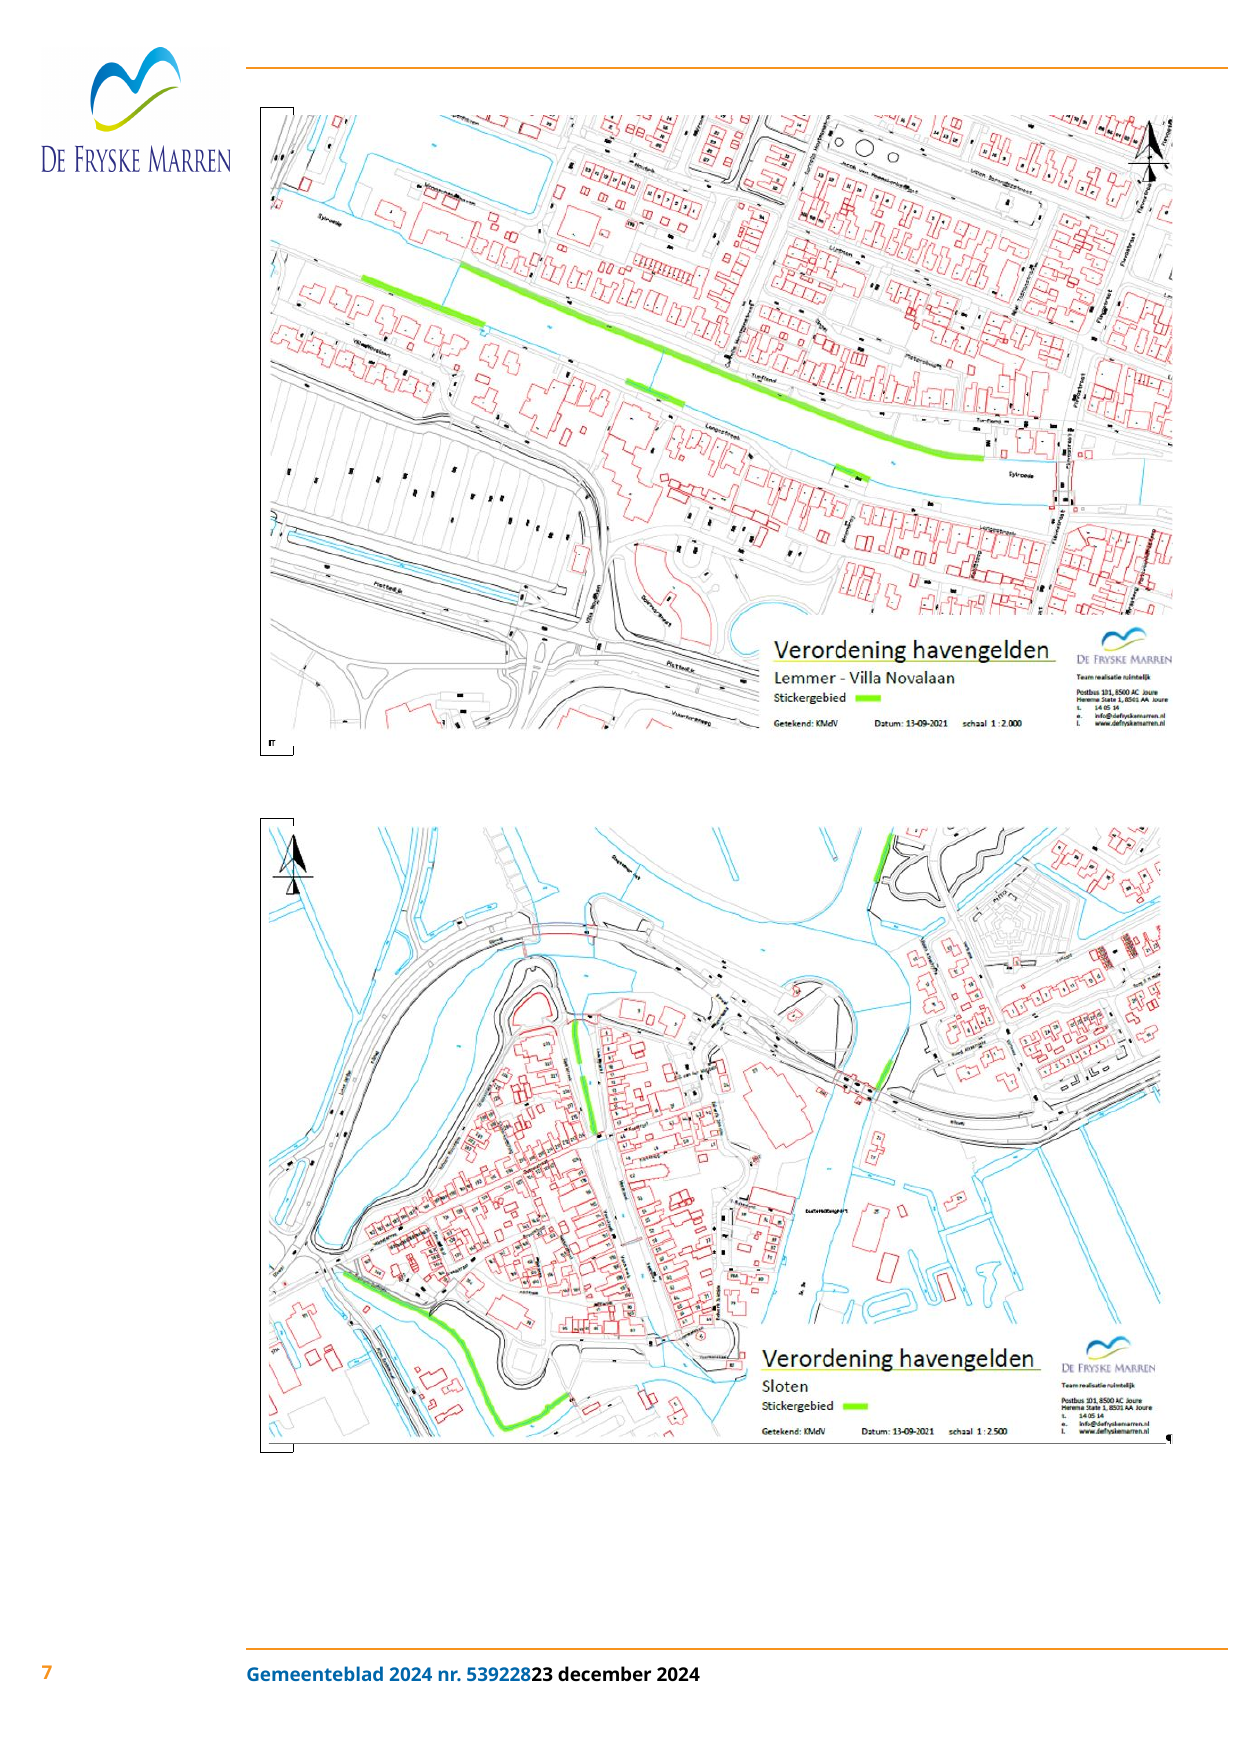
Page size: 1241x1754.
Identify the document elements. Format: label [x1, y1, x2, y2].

picture [41, 47, 231, 172]
picture [268, 826, 1173, 1444]
picture [268, 115, 1173, 746]
